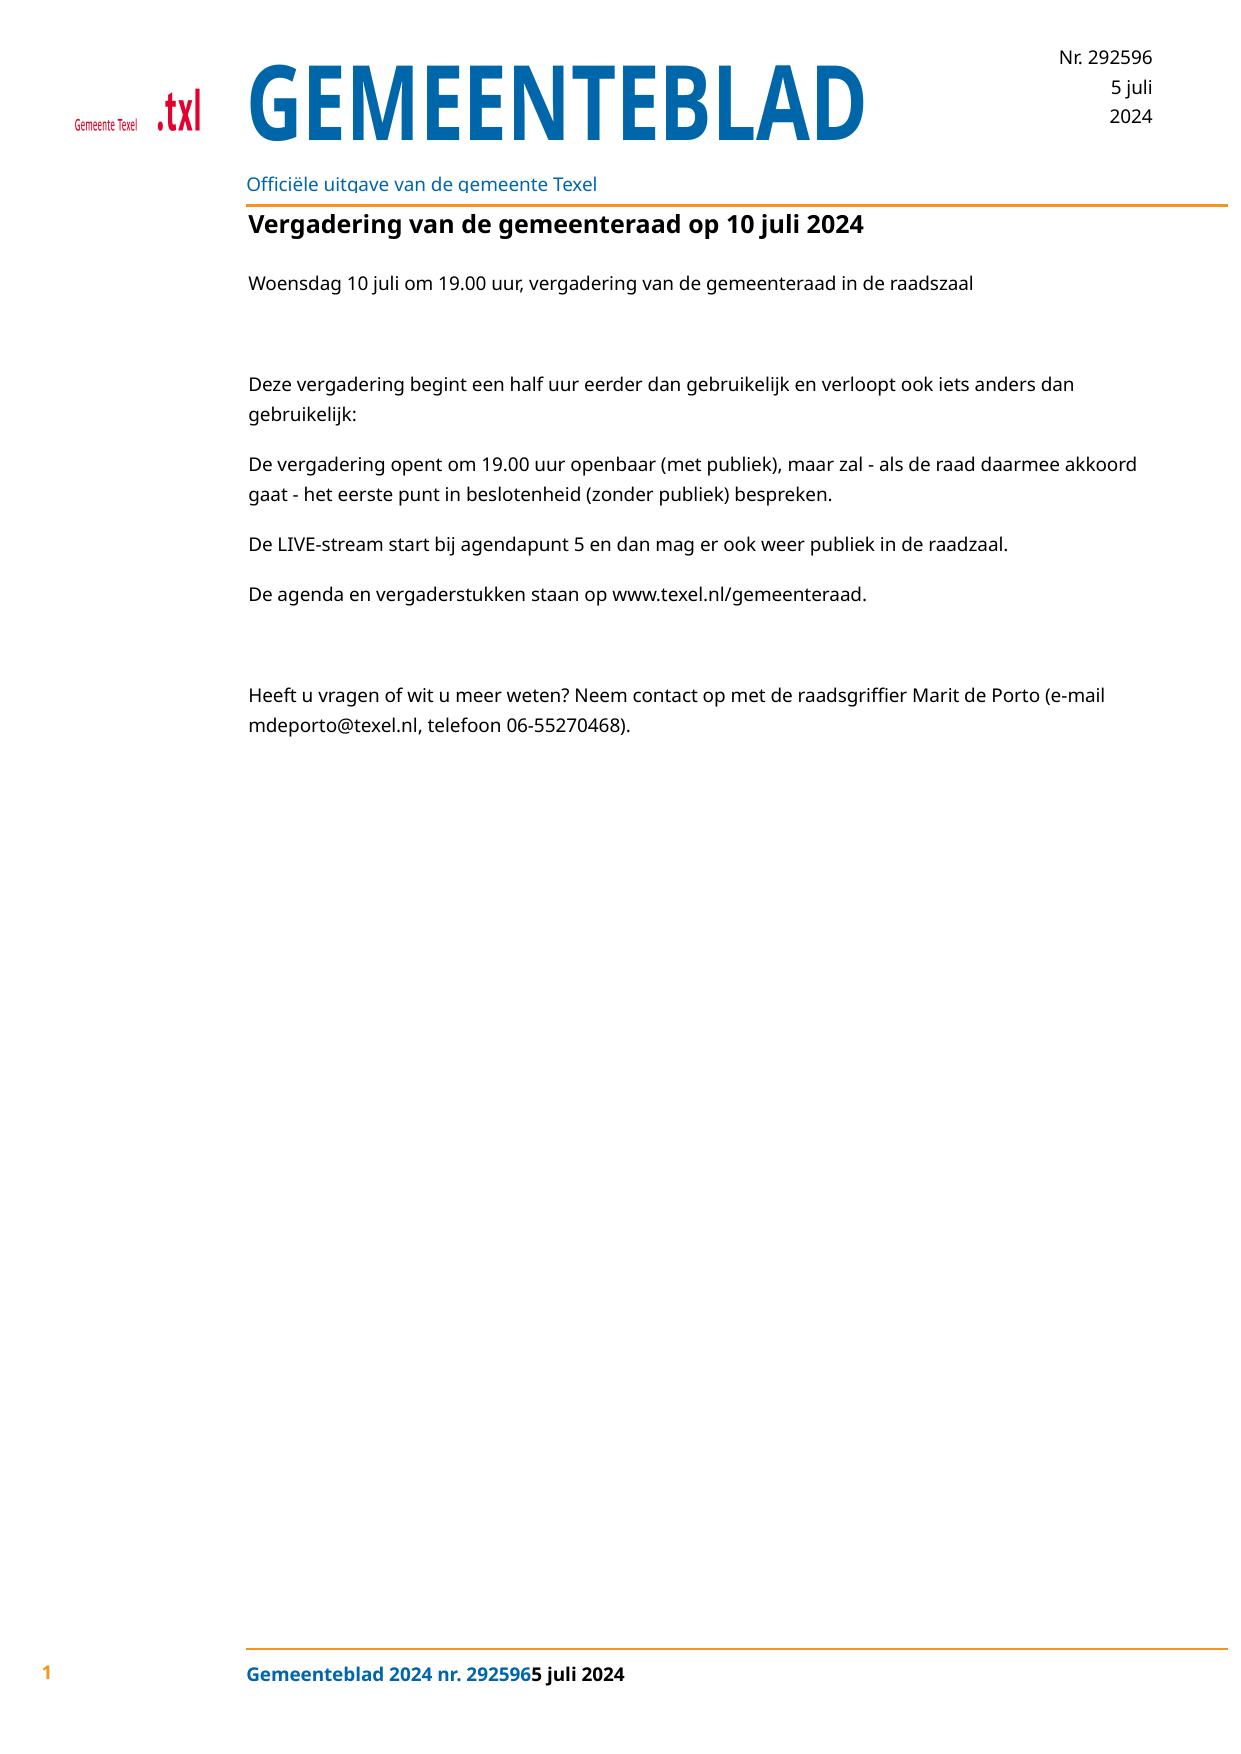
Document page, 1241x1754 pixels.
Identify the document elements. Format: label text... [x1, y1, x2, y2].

text De vergadering opent om 19.00 uur openbaar (met publiek), maar zal - als de raad daarmee akkoord gaat - het eerste punt in beslotenheid (zonder publiek) bespreken. [248, 451, 1152, 506]
text Vergadering van de gemeenteraad op 10 juli 2024 [248, 207, 1152, 241]
text Woensdag 10 juli om 19.00 uur, vergadering van de gemeenteraad in de raadszaal [248, 270, 1152, 296]
picture [41, 47, 231, 172]
text De LIVE-stream start bij agendapunt 5 en dan mag er ook weer publiek in de raadzaal. [248, 531, 1152, 557]
text De agenda en vergaderstukken staan op www.texel.nl/gemeenteraad. [248, 582, 1152, 607]
text Heeft u vragen of wit u meer weten? Neem contact op met de raadsgriffier Marit de Porto (e-mail mdeporto@texel.nl, telefoon 06-55270468). [248, 682, 1152, 738]
text Deze vergadering begint een half uur eerder dan gebruikelijk en verloopt ook iets anders dan gebruikelijk: [248, 371, 1152, 426]
